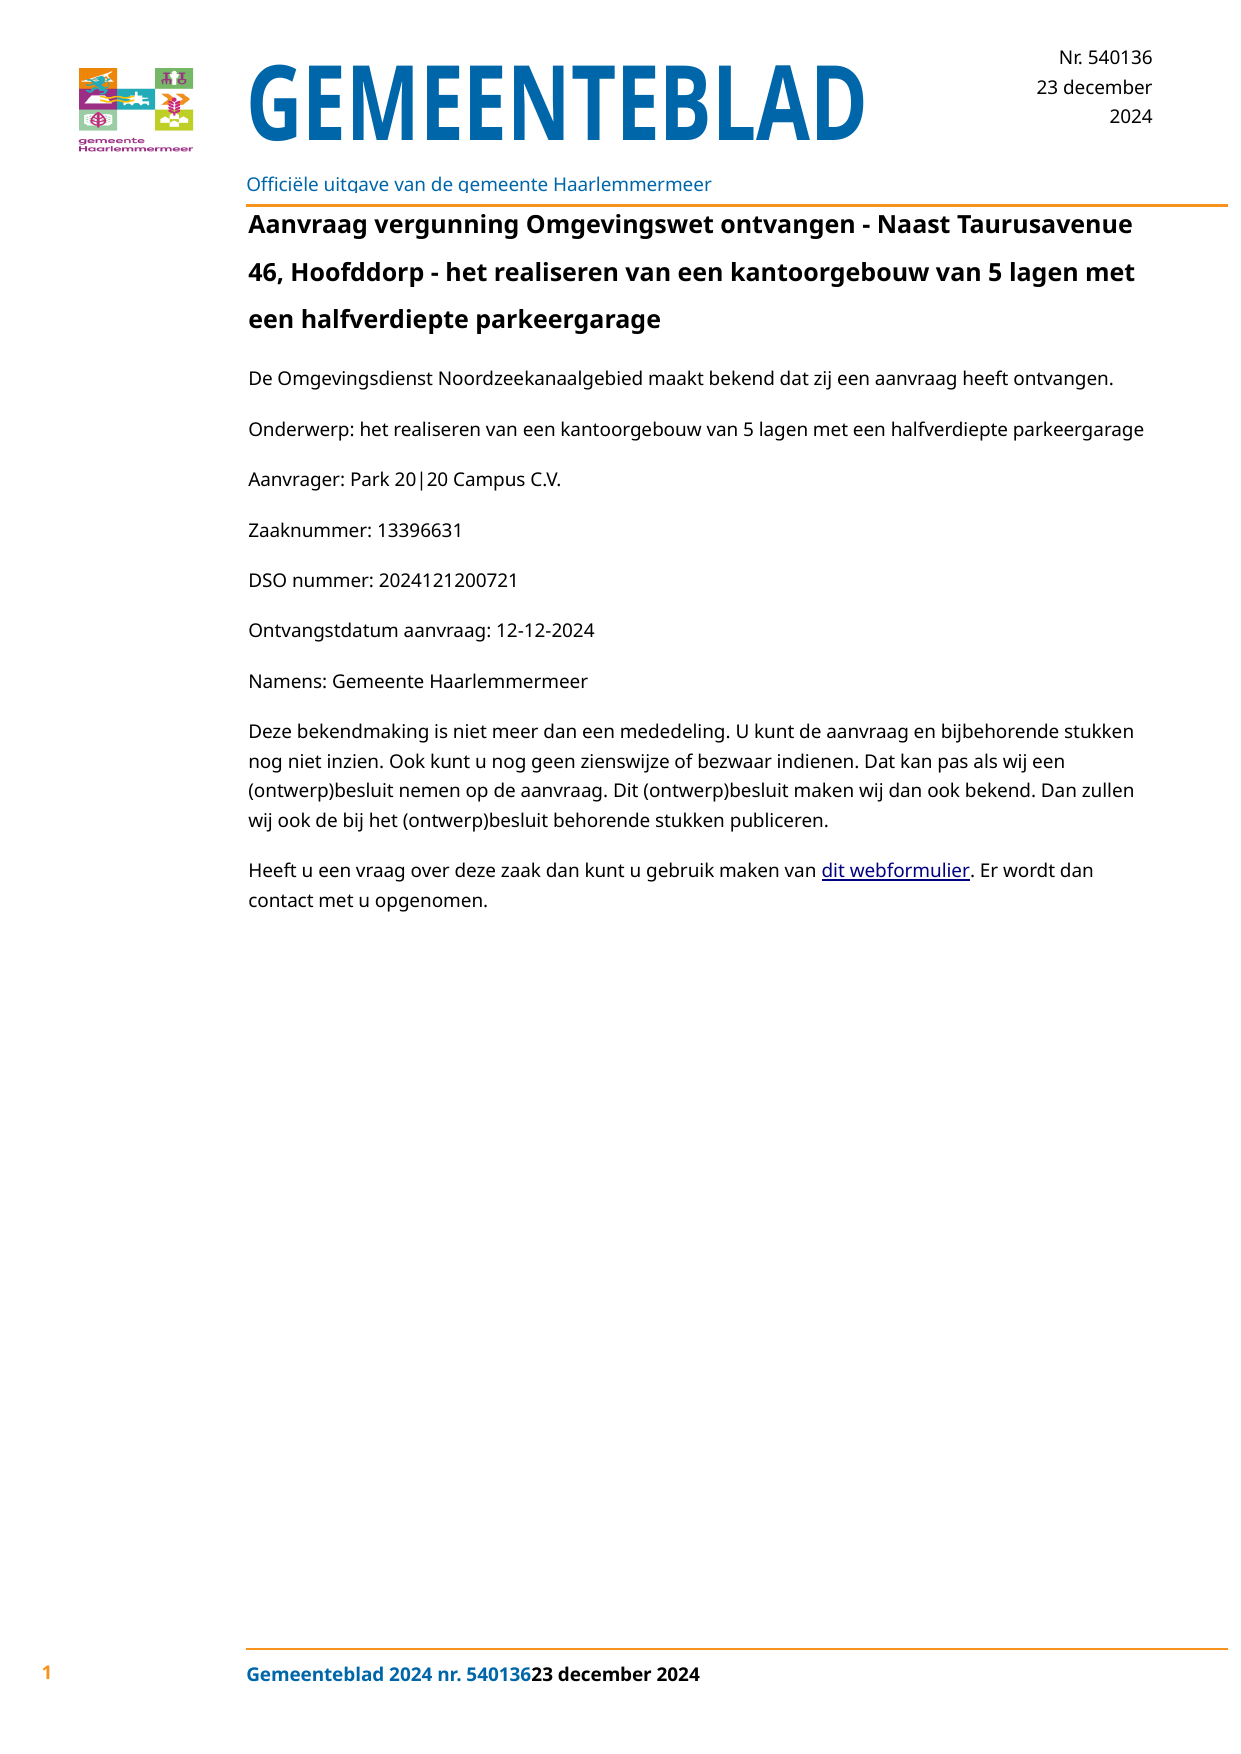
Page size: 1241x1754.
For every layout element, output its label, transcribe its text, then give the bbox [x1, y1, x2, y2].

text Deze bekendmaking is niet meer dan een mededeling. U kunt de aanvraag en bijbehorende stukken nog niet inzien. Ook kunt u nog geen zienswijze of bezwaar indienen. Dat kan pas als wij een (ontwerp)besluit nemen op de aanvraag. Dit (ontwerp)besluit maken wij dan ook bekend. Dan zullen wij ook de bij het (ontwerp)besluit behorende stukken publiceren. [248, 718, 1152, 833]
text Onderwerp: het realiseren van een kantoorgebouw van 5 lagen met een halfverdiepte parkeergarage [248, 416, 1152, 442]
text Aanvrager: Park 20|20 Campus C.V. [248, 466, 1152, 492]
text Ontvangstdatum aanvraag: 12-12-2024 [248, 618, 1152, 643]
text Heeft u een vraag over deze zaak dan kunt u gebruik maken van dit webformulier. Er wordt dan contact met u opgenomen. [248, 858, 1152, 913]
text Zaaknummer: 13396631 [248, 517, 1152, 542]
text DSO nummer: 2024121200721 [248, 567, 1152, 593]
text Namens: Gemeente Haarlemmermeer [248, 668, 1152, 694]
text Aanvraag vergunning Omgevingswet ontvangen - Naast Taurusavenue 46, Hoofddorp - het realiseren van een kantoorgebouw van 5 lagen met een halfverdiepte parkeergarage [248, 207, 1152, 336]
text De Omgevingsdienst Noordzeekanaalgebied maakt bekend dat zij een aanvraag heeft ontvangen. [248, 366, 1152, 391]
picture [41, 47, 231, 172]
